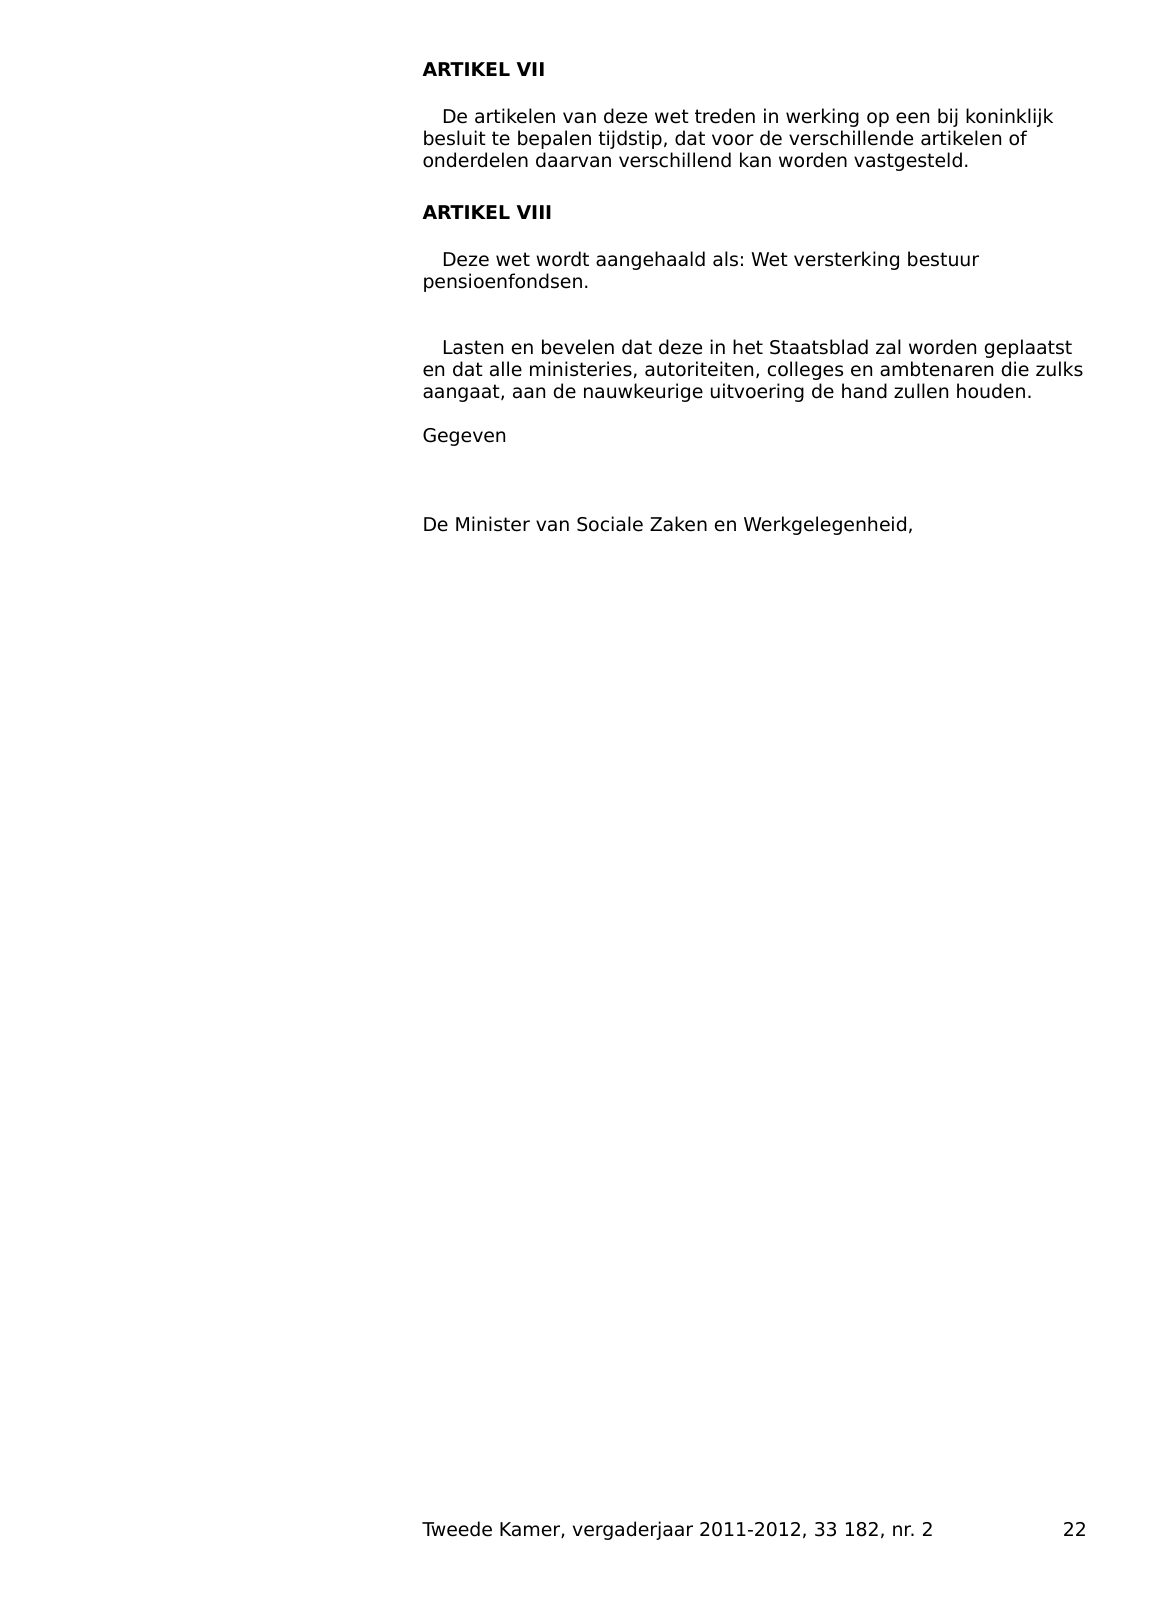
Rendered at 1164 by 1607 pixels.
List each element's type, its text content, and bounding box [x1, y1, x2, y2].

text Gegeven [422, 425, 1087, 447]
text De artikelen van deze wet treden in werking op een bij koninklijk besluit te bepalen tijdstip, dat voor de verschillende artikelen of onderdelen daarvan verschillend kan worden vastgesteld. [422, 106, 1087, 172]
subtitle ARTIKEL VII [422, 59, 1087, 81]
text Deze wet wordt aangehaald als: Wet versterking bestuur pensioenfondsen. [422, 249, 1087, 293]
subtitle ARTIKEL VIII [422, 202, 1087, 224]
text De Minister van Sociale Zaken en Werkgelegenheid, [422, 514, 1087, 536]
text Lasten en bevelen dat deze in het Staatsblad zal worden geplaatst en dat alle ministeries, autoriteiten, colleges en ambtenaren die zulks aangaat, aan de nauwkeurige uitvoering de hand zullen houden. [422, 337, 1087, 403]
